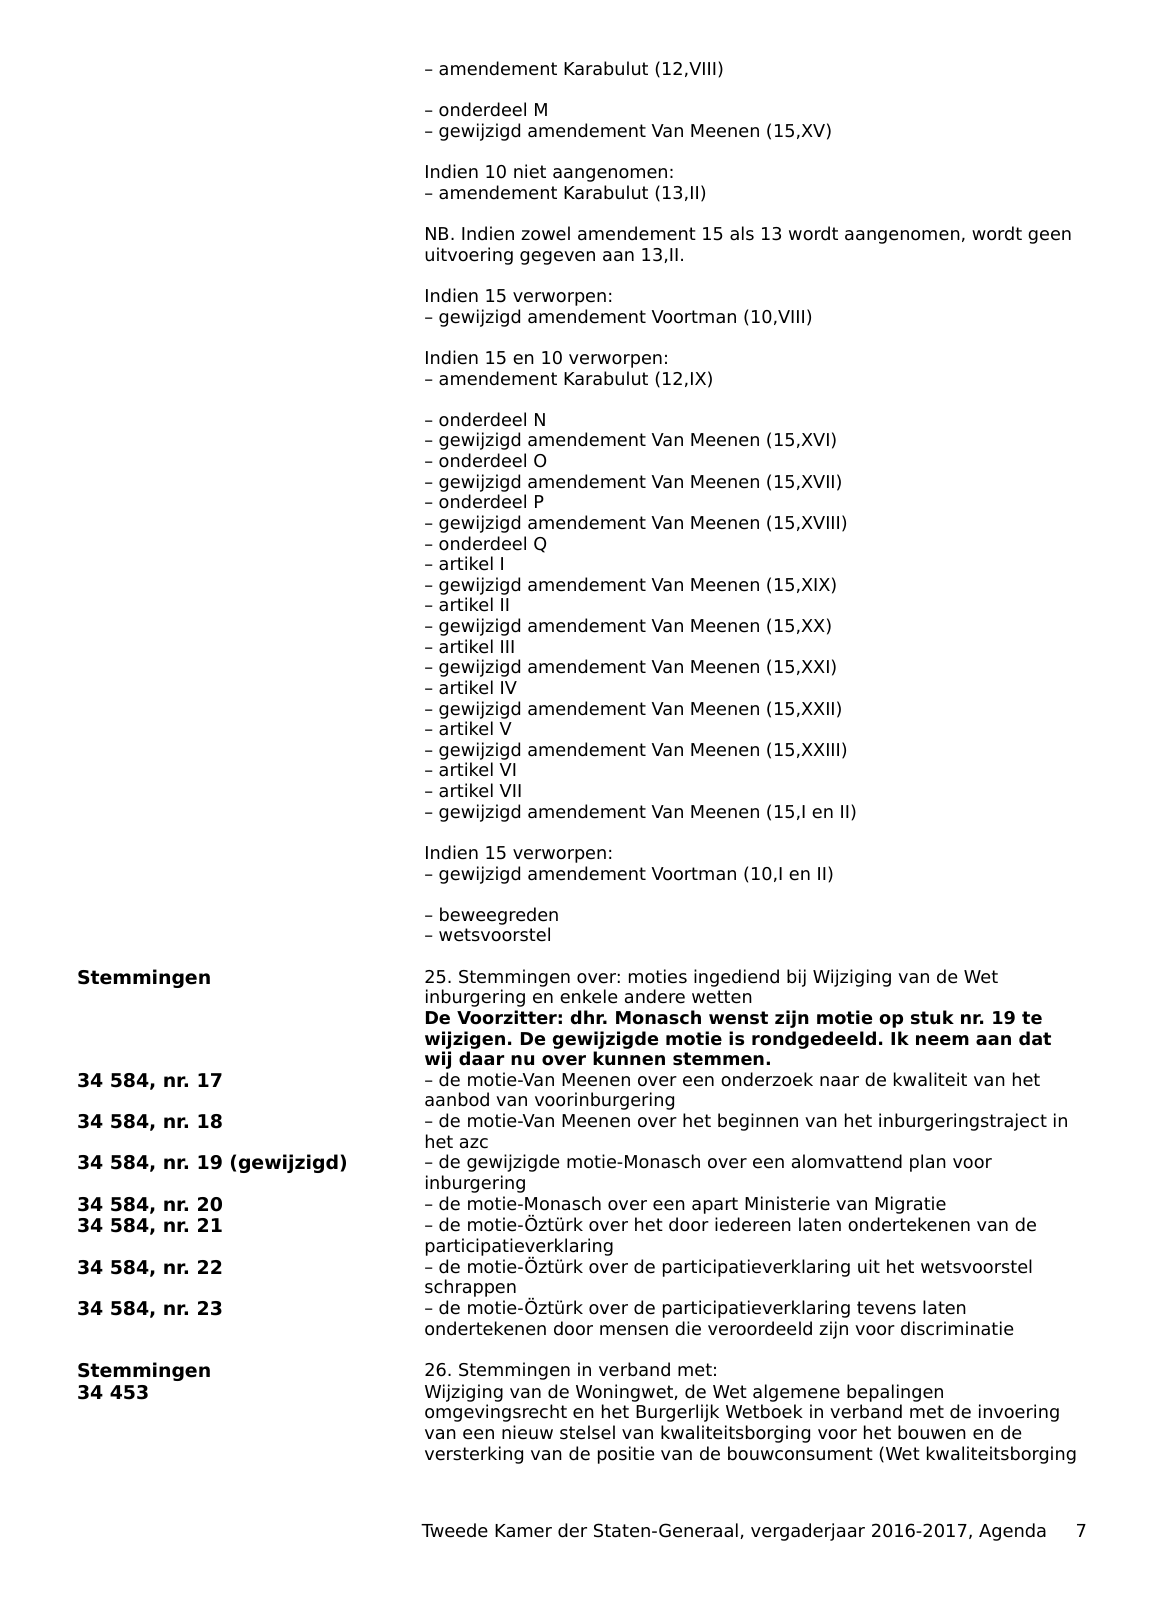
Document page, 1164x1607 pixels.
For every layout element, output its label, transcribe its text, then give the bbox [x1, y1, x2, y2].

table_cell – amendement Karabulut (12,IX) [418, 369, 1087, 389]
table_cell [77, 699, 401, 719]
table_cell [77, 162, 401, 183]
table_cell [418, 884, 1087, 905]
table_cell – onderdeel M [418, 100, 1087, 121]
table_cell 34 584, nr. 20 [77, 1194, 401, 1215]
table_cell – gewijzigd amendement Van Meenen (15,XXII) [418, 699, 1087, 719]
table_cell 34 584, nr. 23 [77, 1298, 401, 1339]
table_cell [401, 492, 418, 513]
table_cell [401, 369, 418, 389]
table_cell [77, 925, 401, 946]
table_cell [418, 1339, 1087, 1360]
table_cell – de motie-Monasch over een apart Ministerie van Migratie [418, 1194, 1087, 1215]
table_cell [401, 595, 418, 616]
table_cell [401, 1215, 418, 1257]
table_cell – gewijzigd amendement Van Meenen (15,I en II) [418, 802, 1087, 822]
table_cell – gewijzigd amendement Voortman (10,VIII) [418, 307, 1087, 327]
table_cell [418, 389, 1087, 410]
table_cell – amendement Karabulut (12,VIII) [418, 59, 1087, 80]
table_cell – gewijzigd amendement Van Meenen (15,XXI) [418, 657, 1087, 678]
table_cell [401, 100, 418, 121]
table_cell [77, 760, 401, 781]
table_cell [77, 575, 401, 595]
table_cell [401, 884, 418, 905]
table_cell [401, 905, 418, 925]
table_cell [77, 100, 401, 121]
table_cell [401, 327, 418, 348]
table_cell [418, 204, 1087, 224]
table_cell 34 584, nr. 22 [77, 1257, 401, 1298]
table_cell [418, 265, 1087, 286]
table_cell [401, 575, 418, 595]
table_cell [418, 142, 1087, 162]
table_cell [77, 534, 401, 554]
table_cell [77, 513, 401, 533]
table_cell [401, 142, 418, 162]
table_cell [77, 843, 401, 863]
table_cell [77, 802, 401, 822]
table_cell [77, 1339, 401, 1360]
table_cell [401, 946, 418, 967]
table_cell Indien 10 niet aangenomen: [418, 162, 1087, 183]
table_cell – amendement Karabulut (13,II) [418, 183, 1087, 203]
table_cell [401, 1008, 418, 1070]
table_cell [401, 430, 418, 451]
table_cell – artikel VI [418, 760, 1087, 781]
table_cell – gewijzigd amendement Van Meenen (15,XVIII) [418, 513, 1087, 533]
table_cell [401, 760, 418, 781]
table_cell [401, 781, 418, 802]
table_cell – wetsvoorstel [418, 925, 1087, 946]
table_cell [77, 369, 401, 389]
table_cell [401, 1257, 418, 1298]
table_cell [77, 410, 401, 430]
table_cell [77, 616, 401, 637]
table_cell [77, 657, 401, 678]
table_cell – de motie-Öztürk over de participatieverklaring uit het wetsvoorstel schrappen [418, 1257, 1087, 1298]
table_cell [401, 162, 418, 183]
table_cell [401, 204, 418, 224]
table_cell – onderdeel O [418, 451, 1087, 472]
table_cell [401, 1194, 418, 1215]
table_cell – de motie-Öztürk over de participatieverklaring tevens laten ondertekenen door mensen die veroordeeld zijn voor discriminatie [418, 1298, 1087, 1339]
table_cell – artikel VII [418, 781, 1087, 802]
table_cell – artikel I [418, 554, 1087, 575]
table_cell 34 584, nr. 17 [77, 1070, 401, 1111]
table_cell [418, 80, 1087, 100]
table_cell [401, 265, 418, 286]
table_cell – gewijzigd amendement Van Meenen (15,XX) [418, 616, 1087, 637]
table_cell [401, 389, 418, 410]
table_cell – gewijzigd amendement Voortman (10,I en II) [418, 864, 1087, 884]
table_cell [77, 472, 401, 492]
table_cell [77, 905, 401, 925]
table_cell [77, 492, 401, 513]
table_cell [401, 1111, 418, 1152]
table_cell [77, 121, 401, 142]
table_cell [401, 1360, 418, 1382]
table_cell – gewijzigd amendement Van Meenen (15,XVI) [418, 430, 1087, 451]
table_cell [77, 678, 401, 698]
table_cell [401, 1382, 418, 1464]
table_cell Indien 15 verworpen: [418, 843, 1087, 863]
table_cell – artikel II [418, 595, 1087, 616]
table_cell [77, 142, 401, 162]
table_cell [401, 822, 418, 843]
table_cell – onderdeel Q [418, 534, 1087, 554]
table_cell – onderdeel P [418, 492, 1087, 513]
table_cell – artikel V [418, 719, 1087, 740]
table_cell [77, 781, 401, 802]
table_cell – gewijzigd amendement Van Meenen (15,XXIII) [418, 740, 1087, 760]
table_cell [401, 554, 418, 575]
table_cell – gewijzigd amendement Van Meenen (15,XV) [418, 121, 1087, 142]
table_cell Wijziging van de Woningwet, de Wet algemene bepalingen omgevingsrecht en het Burgerlijk Wetboek in verband met de invoering van een nieuw stelsel van kwaliteitsborging voor het bouwen en de versterking van de positie van de bouwconsument (Wet kwaliteitsborging [418, 1382, 1087, 1464]
table_cell [77, 204, 401, 224]
table_cell De Voorzitter: dhr. Monasch wenst zijn motie op stuk nr. 19 te wijzigen. De gewijzigde motie is rondgedeeld. Ik neem aan dat wij daar nu over kunnen stemmen. [418, 1008, 1087, 1070]
table_cell [401, 678, 418, 698]
table_cell – beweegreden [418, 905, 1087, 925]
table_cell [401, 183, 418, 203]
table_cell [418, 822, 1087, 843]
table_cell [77, 1008, 401, 1070]
table_cell [401, 1298, 418, 1339]
table_cell [401, 864, 418, 884]
table_cell – de motie-Van Meenen over het beginnen van het inburgeringstraject in het azc [418, 1111, 1087, 1152]
table_cell [401, 472, 418, 492]
table_cell [401, 1070, 418, 1111]
table_cell [401, 719, 418, 740]
table_cell [401, 967, 418, 1008]
table_cell – de gewijzigde motie-Monasch over een alomvattend plan voor inburgering [418, 1152, 1087, 1193]
table_cell [401, 80, 418, 100]
table_cell – artikel IV [418, 678, 1087, 698]
table_cell [77, 224, 401, 265]
table_cell [401, 740, 418, 760]
table_cell [77, 740, 401, 760]
table_cell [77, 822, 401, 843]
table_cell – onderdeel N [418, 410, 1087, 430]
table_cell [401, 286, 418, 307]
table_cell [401, 224, 418, 265]
table_cell [401, 451, 418, 472]
table_cell [401, 657, 418, 678]
table_cell [77, 348, 401, 368]
table_cell [401, 699, 418, 719]
table_cell 26. Stemmingen in verband met: [418, 1360, 1087, 1382]
table_cell [418, 327, 1087, 348]
table_cell – de motie-Öztürk over het door iedereen laten ondertekenen van de participatieverklaring [418, 1215, 1087, 1257]
table_cell [401, 1339, 418, 1360]
table_cell [77, 430, 401, 451]
table_cell [401, 637, 418, 657]
table_cell [401, 59, 418, 80]
table_cell [77, 451, 401, 472]
table_cell – de motie-Van Meenen over een onderzoek naar de kwaliteit van het aanbod van voorinburgering [418, 1070, 1087, 1111]
table_cell [77, 719, 401, 740]
table_cell [77, 265, 401, 286]
table_cell [401, 121, 418, 142]
table_cell [401, 307, 418, 327]
table_cell [77, 80, 401, 100]
table_cell 34 584, nr. 18 [77, 1111, 401, 1152]
table_cell [77, 183, 401, 203]
table_cell [401, 843, 418, 863]
table_cell [77, 637, 401, 657]
table_cell [418, 946, 1087, 967]
table_cell [77, 59, 401, 80]
table_cell [401, 513, 418, 533]
table_cell [401, 616, 418, 637]
table_cell [401, 802, 418, 822]
table_cell [77, 307, 401, 327]
table_cell 34 584, nr. 19 (gewijzigd) [77, 1152, 401, 1193]
table_cell [401, 534, 418, 554]
table_cell [77, 286, 401, 307]
table_cell [77, 884, 401, 905]
table_cell [77, 946, 401, 967]
table_cell [401, 1152, 418, 1193]
table_cell 25. Stemmingen over: moties ingediend bij Wijziging van de Wet inburgering en enkele andere wetten [418, 967, 1087, 1008]
table_cell 34 453 [77, 1382, 401, 1464]
table_cell [77, 389, 401, 410]
table_cell [77, 595, 401, 616]
table_cell Stemmingen [77, 967, 401, 1008]
table_cell Indien 15 verworpen: [418, 286, 1087, 307]
table_cell – gewijzigd amendement Van Meenen (15,XIX) [418, 575, 1087, 595]
table_cell – artikel III [418, 637, 1087, 657]
table_cell Indien 15 en 10 verworpen: [418, 348, 1087, 368]
table_cell [401, 410, 418, 430]
table_cell NB. Indien zowel amendement 15 als 13 wordt aangenomen, wordt geen uitvoering gegeven aan 13,II. [418, 224, 1087, 265]
table_cell – gewijzigd amendement Van Meenen (15,XVII) [418, 472, 1087, 492]
table_cell Stemmingen [77, 1360, 401, 1382]
table_cell [77, 864, 401, 884]
table_cell [401, 348, 418, 368]
table_cell [401, 925, 418, 946]
table_cell 34 584, nr. 21 [77, 1215, 401, 1257]
table_cell [77, 554, 401, 575]
table_cell [77, 327, 401, 348]
